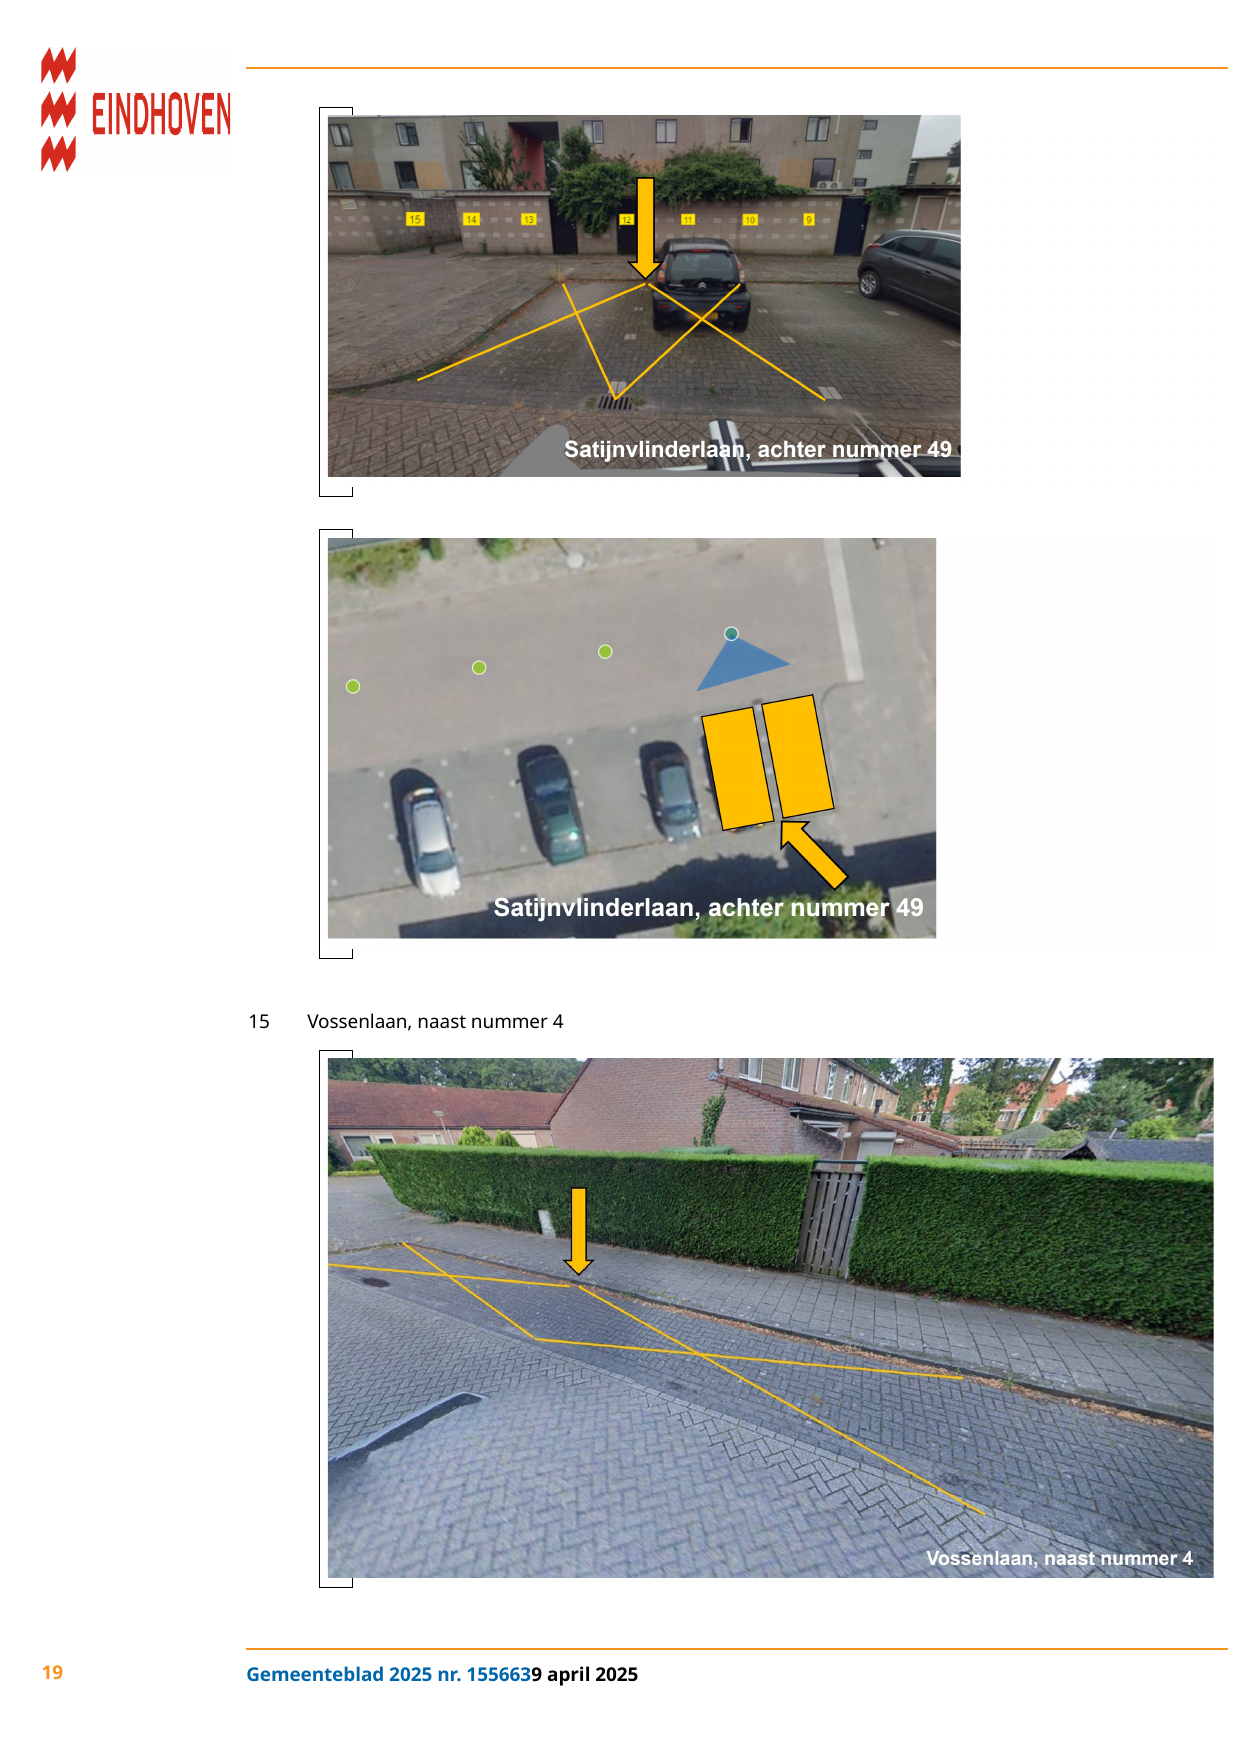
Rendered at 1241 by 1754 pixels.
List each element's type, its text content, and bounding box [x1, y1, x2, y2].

picture [327, 538, 1214, 949]
picture [41, 47, 231, 172]
picture [327, 115, 1214, 487]
list Vossenlaan, naast nummer 4 [248, 1008, 1152, 1034]
picture [327, 1058, 1214, 1578]
